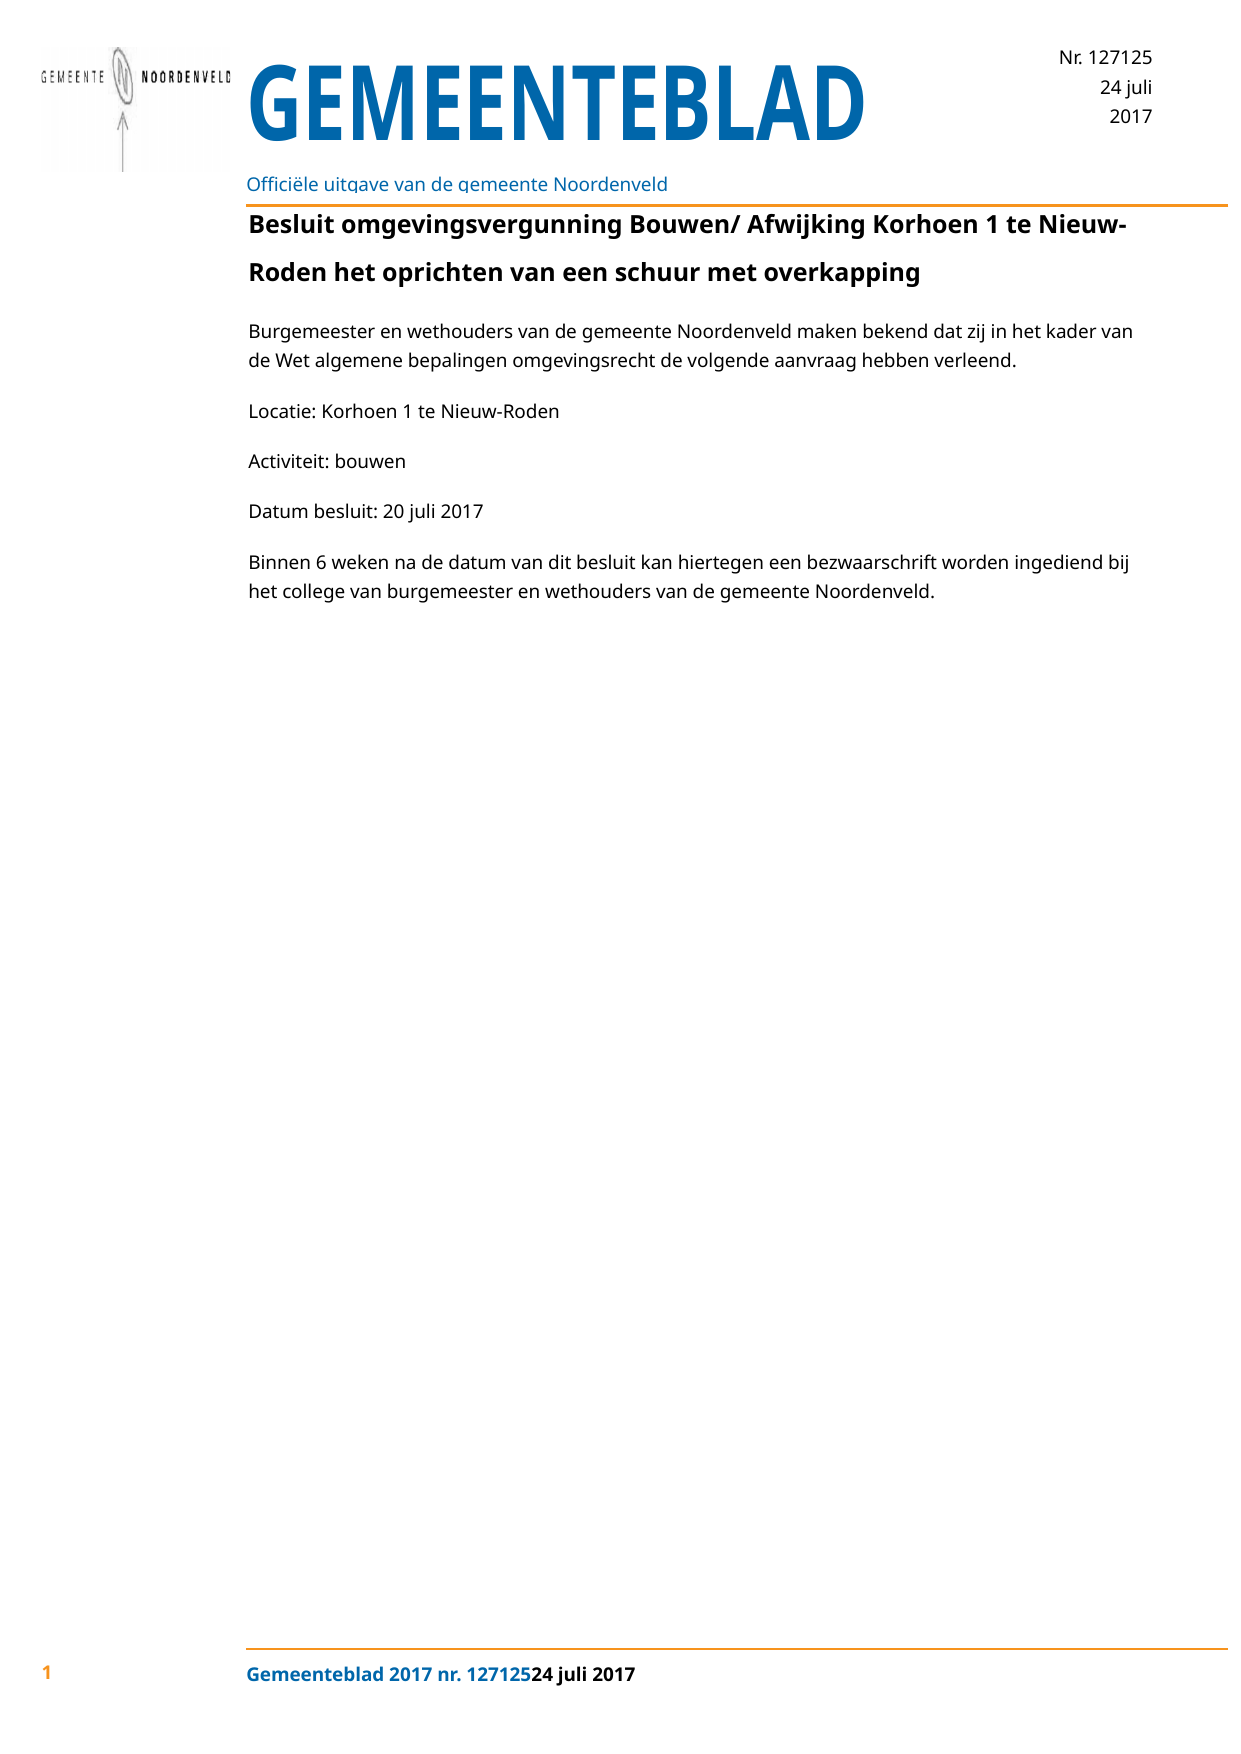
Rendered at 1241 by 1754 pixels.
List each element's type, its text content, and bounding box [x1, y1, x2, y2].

text Burgemeester en wethouders van de gemeente Noordenveld maken bekend dat zij in het kader van de Wet algemene bepalingen omgevingsrecht de volgende aanvraag hebben verleend. [248, 318, 1152, 373]
text Binnen 6 weken na de datum van dit besluit kan hiertegen een bezwaarschrift worden ingediend bij het college van burgemeester en wethouders van de gemeente Noordenveld. [248, 549, 1152, 604]
text Activiteit: bouwen [248, 448, 1152, 474]
text Locatie: Korhoen 1 te Nieuw-Roden [248, 398, 1152, 424]
text Besluit omgevingsvergunning Bouwen/ Afwijking Korhoen 1 te Nieuw-Roden het oprichten van een schuur met overkapping [248, 207, 1152, 288]
picture [41, 47, 231, 172]
text Datum besluit: 20 juli 2017 [248, 499, 1152, 524]
